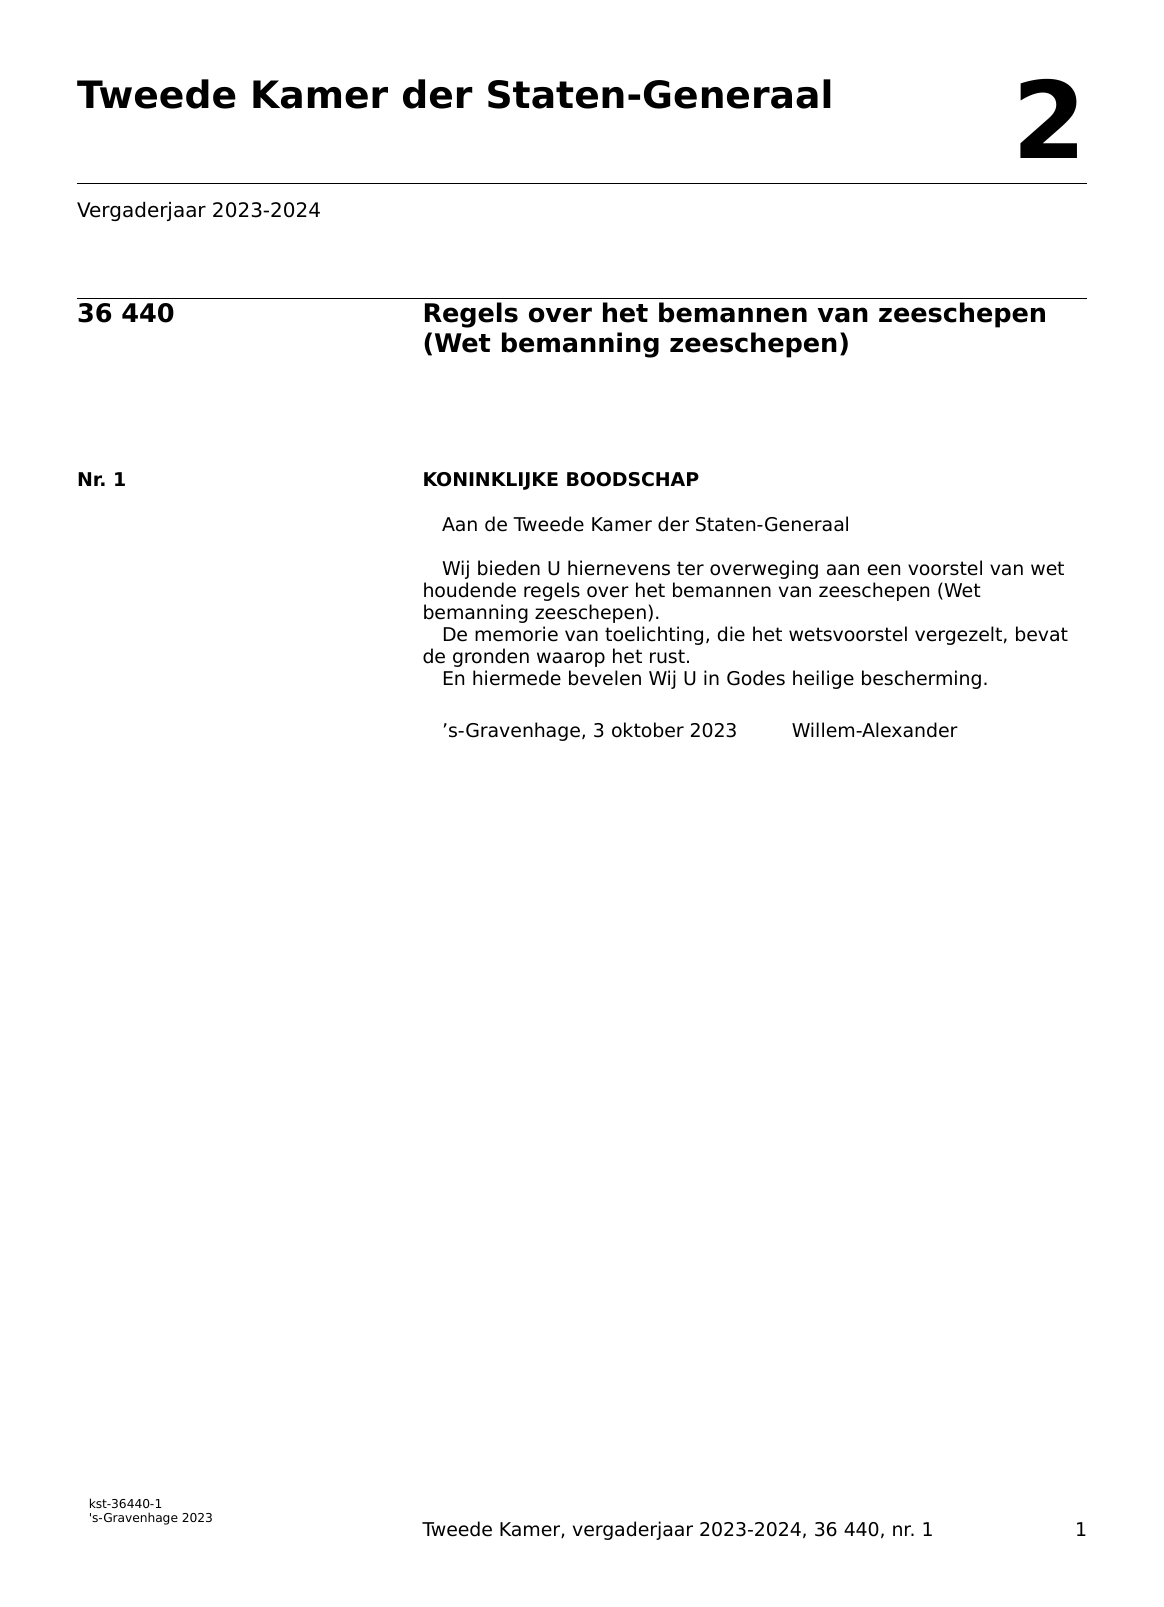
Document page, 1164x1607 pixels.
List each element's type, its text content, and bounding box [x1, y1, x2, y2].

text ’s-Gravenhage, 3 oktober 2023 Willem-Alexander [422, 719, 1087, 742]
subtitle 36 440 Regels over het bemannen van zeeschepen (Wet bemanning zeeschepen) [77, 299, 1087, 358]
text Wij bieden U hiernevens ter overweging aan een voorstel van wet houdende regels over het bemannen van zeeschepen (Wet bemanning zeeschepen). [422, 558, 1087, 624]
table_header 2 [886, 59, 1087, 183]
text De memorie van toelichting, die het wetsvoorstel vergezelt, bevat de gronden waarop het rust. [422, 624, 1087, 668]
text kst-36440-1 [88, 1497, 323, 1511]
table_cell Vergaderjaar 2023-2024 [77, 184, 1087, 298]
text En hiermede bevelen Wij U in Godes heilige bescherming. [422, 668, 1087, 689]
text Aan de Tweede Kamer der Staten-Generaal [422, 513, 1087, 536]
subtitle Nr. 1 KONINKLIJKE BOODSCHAP [77, 469, 1087, 491]
table_header Tweede Kamer der Staten-Generaal [77, 59, 886, 183]
text 's-Gravenhage 2023 [88, 1511, 323, 1525]
